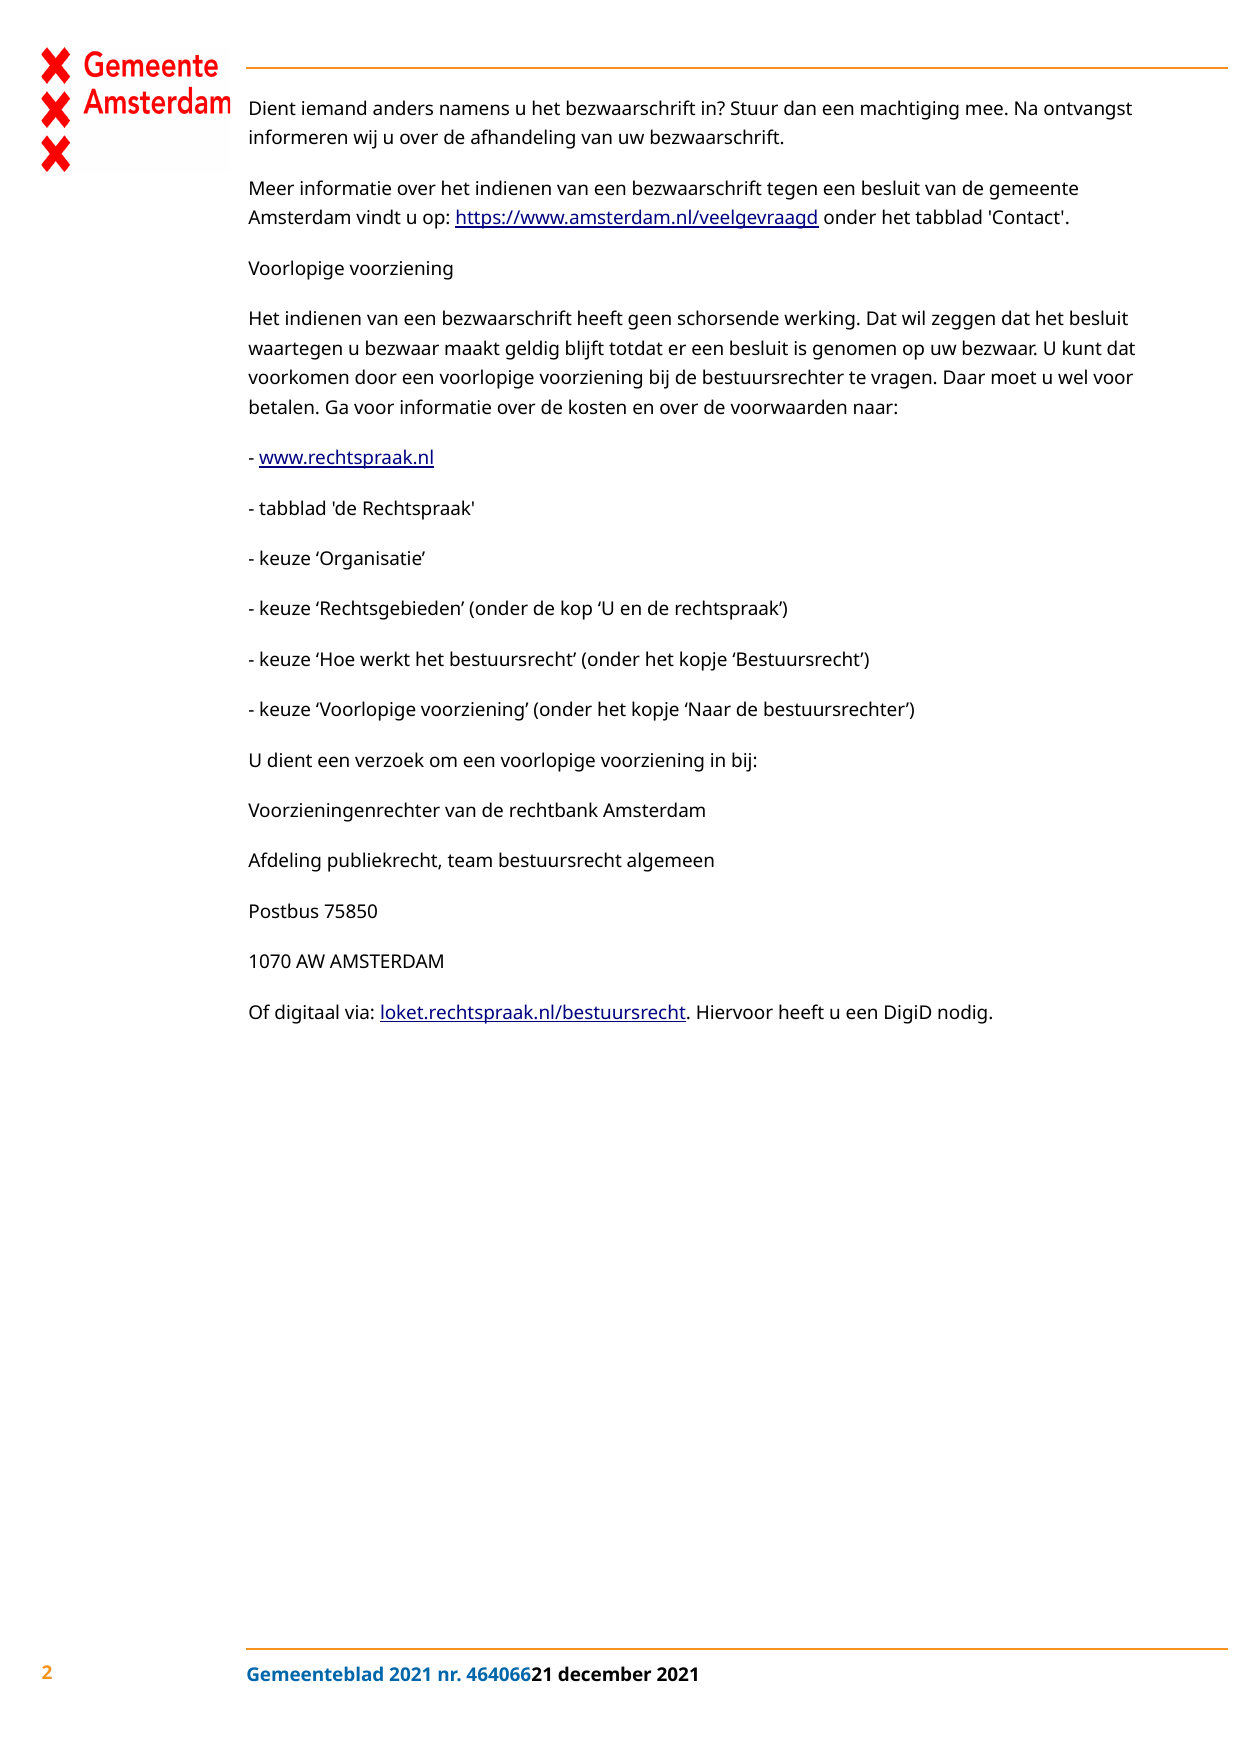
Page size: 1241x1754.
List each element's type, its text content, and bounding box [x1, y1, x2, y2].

text - tabblad 'de Rechtspraak' [248, 495, 1152, 521]
text 1070 AW AMSTERDAM [248, 948, 1152, 974]
text - keuze ‘Voorlopige voorziening’ (onder het kopje ‘Naar de bestuursrechter’) [248, 696, 1152, 722]
text - keuze ‘Rechtsgebieden’ (onder de kop ‘U en de rechtspraak’) [248, 596, 1152, 621]
text Of digitaal via: loket.rechtspraak.nl/bestuursrecht. Hiervoor heeft u een DigiD nodig. [248, 999, 1152, 1025]
text - www.rechtspraak.nl [248, 444, 1152, 470]
text Postbus 75850 [248, 898, 1152, 924]
text U dient een verzoek om een voorlopige voorziening in bij: [248, 747, 1152, 773]
text Voorzieningenrechter van de rechtbank Amsterdam [248, 797, 1152, 823]
text Meer informatie over het indienen van een bezwaarschrift tegen een besluit van de gemeente Amsterdam vindt u op: https://www.amsterdam.nl/veelgevraagd onder het tabblad 'Contact'. [248, 175, 1152, 230]
text Afdeling publiekrecht, team bestuursrecht algemeen [248, 848, 1152, 873]
text Het indienen van een bezwaarschrift heeft geen schorsende werking. Dat wil zeggen dat het besluit waartegen u bezwaar maakt geldig blijft totdat er een besluit is genomen op uw bezwaar. U kunt dat voorkomen door een voorlopige voorziening bij de bestuursrechter te vragen. Daar moet u wel voor betalen. Ga voor informatie over de kosten en over de voorwaarden naar: [248, 305, 1152, 420]
text - keuze ‘Hoe werkt het bestuursrecht’ (onder het kopje ‘Bestuursrecht’) [248, 646, 1152, 672]
text Dient iemand anders namens u het bezwaarschrift in? Stuur dan een machtiging mee. Na ontvangst informeren wij u over de afhandeling van uw bezwaarschrift. [248, 95, 1152, 150]
picture [41, 47, 231, 172]
text - keuze ‘Organisatie’ [248, 545, 1152, 571]
text Voorlopige voorziening [248, 255, 1152, 281]
